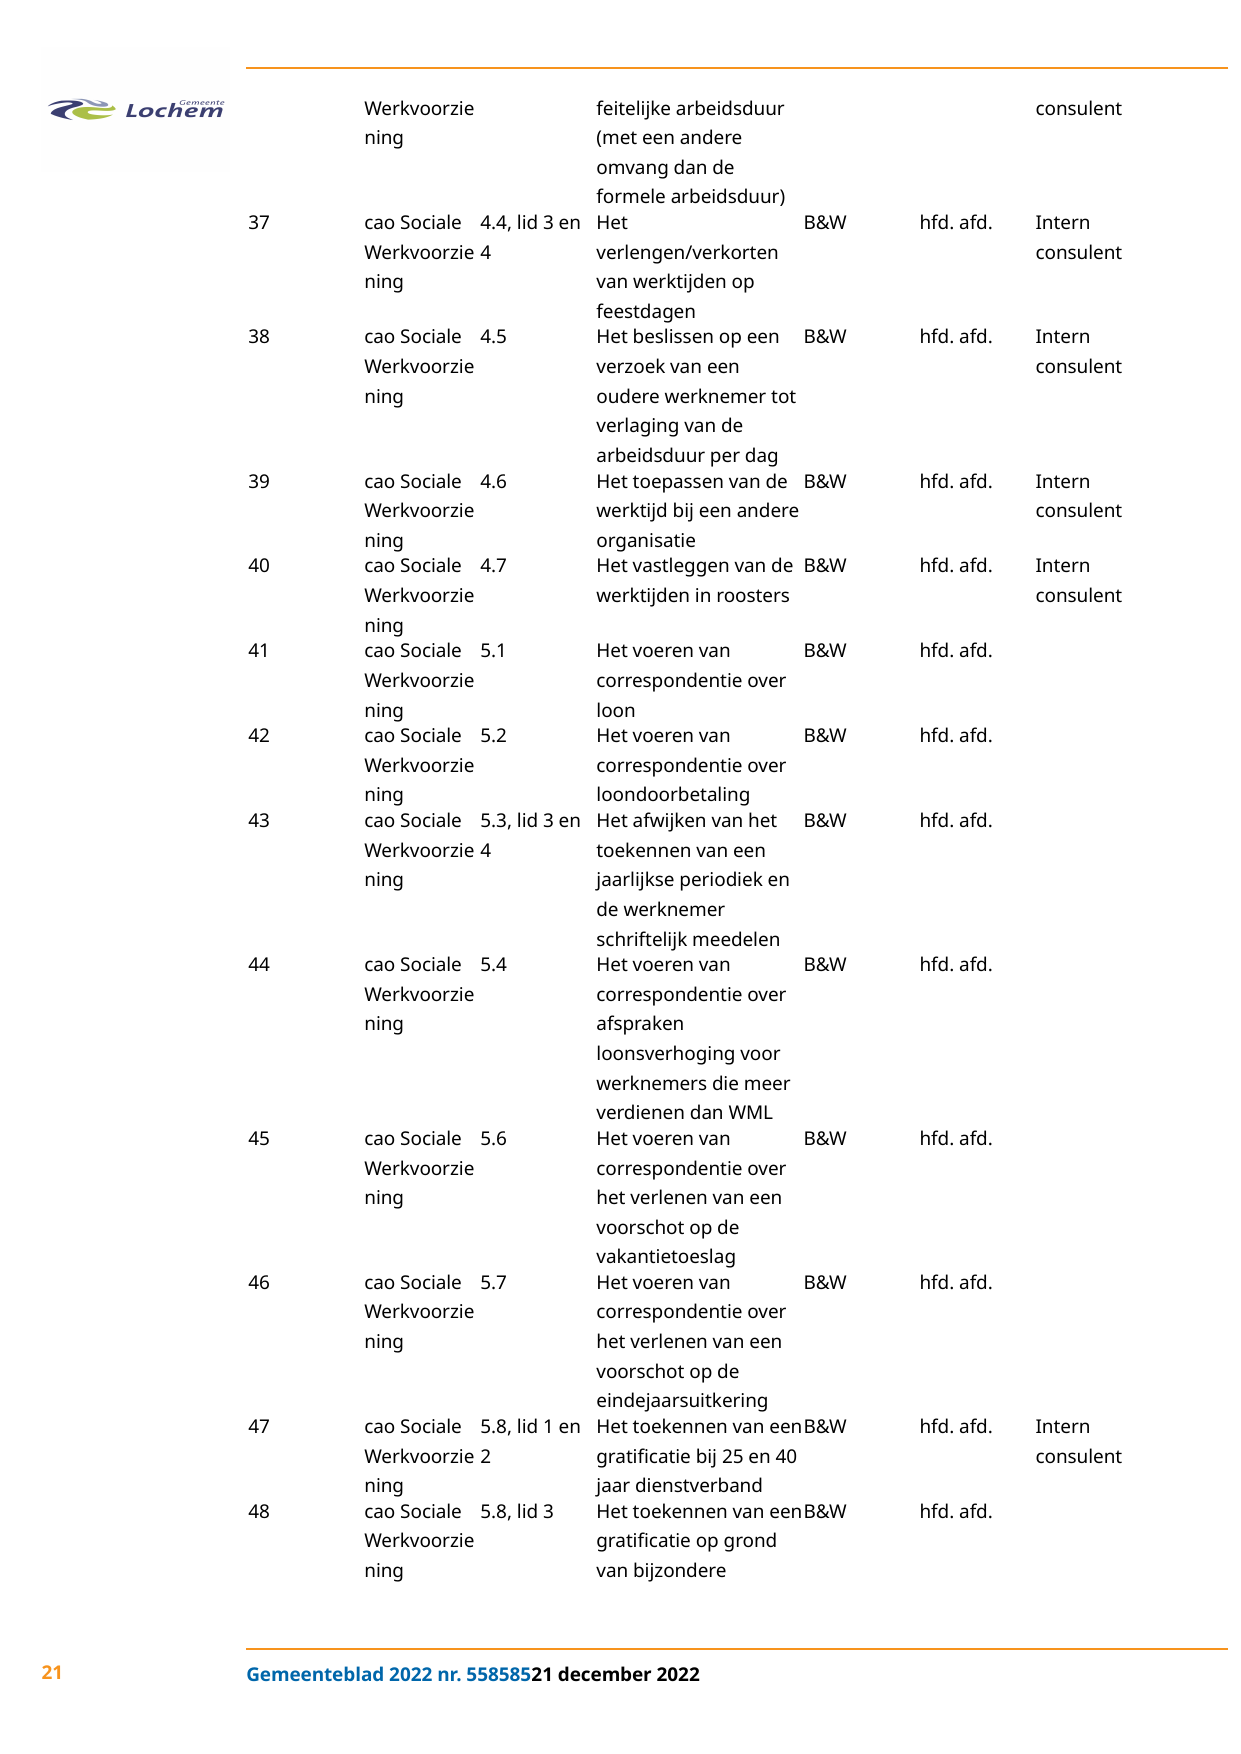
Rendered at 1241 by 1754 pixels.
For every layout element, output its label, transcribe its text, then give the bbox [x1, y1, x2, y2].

table_cell hfd. afd. [919, 1269, 1035, 1413]
table_cell 46 [248, 1269, 364, 1413]
picture [41, 47, 231, 172]
table_cell [248, 95, 364, 209]
table_cell cao Sociale Werkvoorziening [364, 638, 480, 722]
table_cell [1035, 638, 1152, 722]
table_cell cao Sociale Werkvoorziening [364, 1269, 480, 1413]
table_cell hfd. afd. [919, 468, 1035, 553]
table_cell 4.4, lid 3 en 4 [480, 209, 596, 324]
table_cell 5.1 [480, 638, 596, 722]
table_cell 42 [248, 723, 364, 807]
table_cell [1035, 808, 1152, 951]
table_cell Intern consulent [1035, 468, 1152, 553]
table_cell 5.4 [480, 951, 596, 1125]
table_cell [1035, 723, 1152, 807]
table_cell B&W [803, 468, 919, 553]
table_cell hfd. afd. [919, 638, 1035, 722]
table_cell 5.8, lid 3 [480, 1498, 596, 1583]
table_cell Het toekennen van een gratificatie op grond van bijzondere [596, 1498, 803, 1583]
table_cell Het toekennen van een gratificatie bij 25 en 40 jaar dienstverband [596, 1413, 803, 1498]
table_cell hfd. afd. [919, 808, 1035, 951]
table_cell hfd. afd. [919, 1498, 1035, 1583]
table_cell 43 [248, 808, 364, 951]
table_cell 5.8, lid 1 en 2 [480, 1413, 596, 1498]
table_cell hfd. afd. [919, 209, 1035, 324]
table_cell Intern consulent [1035, 209, 1152, 324]
table_cell Intern consulent [1035, 1413, 1152, 1498]
table_cell 5.2 [480, 723, 596, 807]
table_cell B&W [803, 1498, 919, 1583]
table_cell 4.6 [480, 468, 596, 553]
table_cell [1035, 1498, 1152, 1583]
table_cell cao Sociale Werkvoorziening [364, 1498, 480, 1583]
table_cell B&W [803, 209, 919, 324]
table_cell B&W [803, 1125, 919, 1269]
table_cell cao Sociale Werkvoorziening [364, 1125, 480, 1269]
table_cell 48 [248, 1498, 364, 1583]
table_cell Het voeren van correspondentie over loon [596, 638, 803, 722]
table_cell Het toepassen van de werktijd bij een andere organisatie [596, 468, 803, 553]
table_cell cao Sociale Werkvoorziening [364, 723, 480, 807]
table_cell hfd. afd. [919, 553, 1035, 638]
table_cell hfd. afd. [919, 324, 1035, 468]
table_cell Het afwijken van het toekennen van een jaarlijkse periodiek en de werknemer schriftelijk meedelen [596, 808, 803, 951]
table_cell Werkvoorziening [364, 95, 480, 209]
table_cell B&W [803, 808, 919, 951]
table_cell 37 [248, 209, 364, 324]
table_cell consulent [1035, 95, 1152, 209]
table_cell Intern consulent [1035, 553, 1152, 638]
table_cell B&W [803, 1269, 919, 1413]
table_cell feitelijke arbeidsduur (met een andere omvang dan de formele arbeidsduur) [596, 95, 803, 209]
table_cell hfd. afd. [919, 951, 1035, 1125]
table_cell Het beslissen op een verzoek van een oudere werknemer tot verlaging van de arbeidsduur per dag [596, 324, 803, 468]
table_cell B&W [803, 324, 919, 468]
table_cell hfd. afd. [919, 1413, 1035, 1498]
table_cell Het voeren van correspondentie over het verlenen van een voorschot op de eindejaarsuitkering [596, 1269, 803, 1413]
table_cell B&W [803, 638, 919, 722]
table_cell B&W [803, 723, 919, 807]
table_cell Het voeren van correspondentie over afspraken loonsverhoging voor werknemers die meer verdienen dan WML [596, 951, 803, 1125]
table_cell [1035, 1269, 1152, 1413]
table_cell Het voeren van correspondentie over het verlenen van een voorschot op de vakantietoeslag [596, 1125, 803, 1269]
table_cell 47 [248, 1413, 364, 1498]
table_cell B&W [803, 553, 919, 638]
table_cell cao Sociale Werkvoorziening [364, 951, 480, 1125]
table_cell hfd. afd. [919, 1125, 1035, 1269]
table_cell [919, 95, 1035, 209]
table_cell Het vastleggen van de werktijden in roosters [596, 553, 803, 638]
table_cell 40 [248, 553, 364, 638]
table_cell cao Sociale Werkvoorziening [364, 324, 480, 468]
table_cell 44 [248, 951, 364, 1125]
table_cell Het verlengen/verkorten van werktijden op feestdagen [596, 209, 803, 324]
table_cell 38 [248, 324, 364, 468]
table_cell B&W [803, 951, 919, 1125]
table_cell 45 [248, 1125, 364, 1269]
table_cell cao Sociale Werkvoorziening [364, 209, 480, 324]
table_cell Het voeren van correspondentie over loondoorbetaling [596, 723, 803, 807]
table_cell 41 [248, 638, 364, 722]
table_cell [480, 95, 596, 209]
table_cell 5.7 [480, 1269, 596, 1413]
table_cell 39 [248, 468, 364, 553]
table_cell [1035, 1125, 1152, 1269]
table_cell 4.7 [480, 553, 596, 638]
table_cell Intern consulent [1035, 324, 1152, 468]
table_cell cao Sociale Werkvoorziening [364, 553, 480, 638]
table_cell cao Sociale Werkvoorziening [364, 1413, 480, 1498]
table_cell cao Sociale Werkvoorziening [364, 468, 480, 553]
table_cell B&W [803, 1413, 919, 1498]
table_cell [1035, 951, 1152, 1125]
table_cell hfd. afd. [919, 723, 1035, 807]
table_cell [803, 95, 919, 209]
table_cell 5.6 [480, 1125, 596, 1269]
table_cell cao Sociale Werkvoorziening [364, 808, 480, 951]
table_cell 5.3, lid 3 en 4 [480, 808, 596, 951]
table_cell 4.5 [480, 324, 596, 468]
